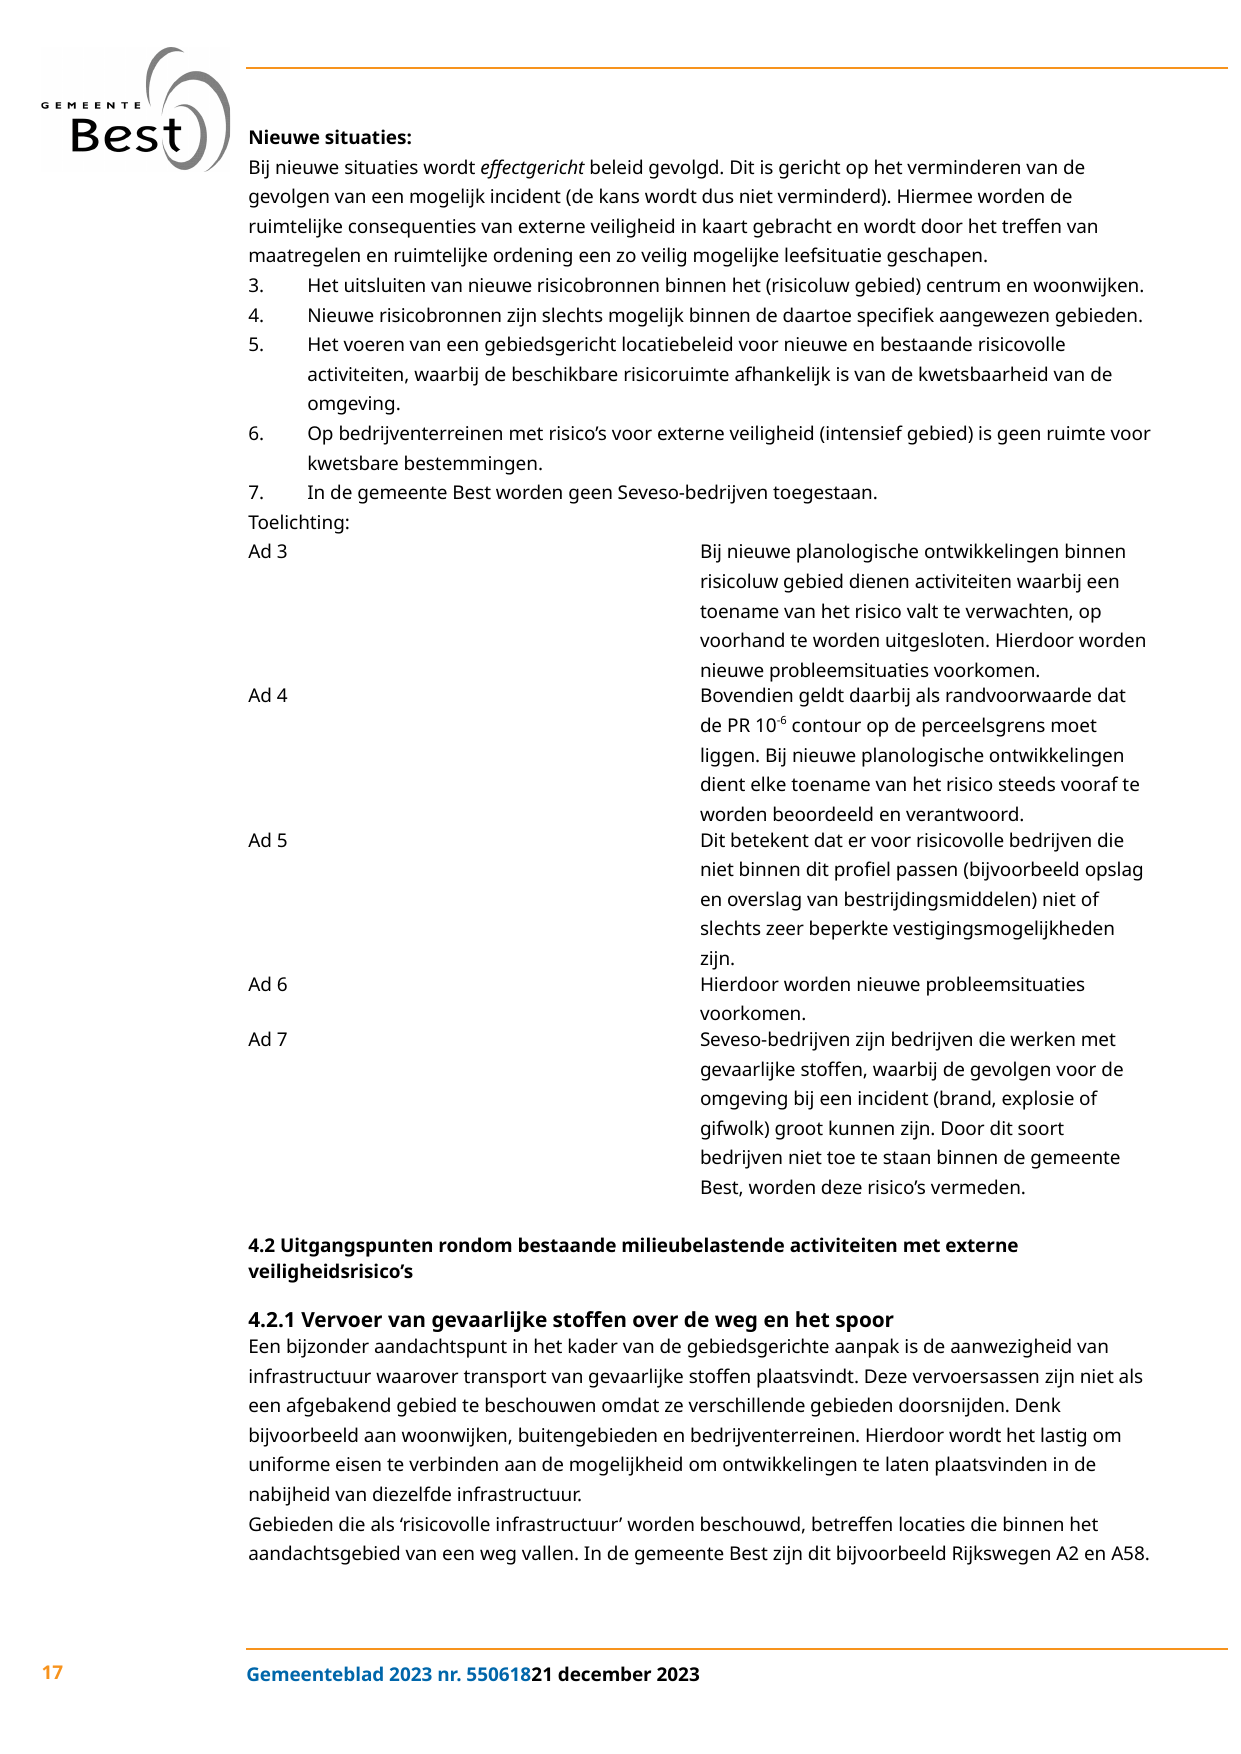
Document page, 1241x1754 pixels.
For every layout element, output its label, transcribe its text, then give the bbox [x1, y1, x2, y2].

table_cell Bovendien geldt daarbij als randvoorwaarde dat de PR 10-6 contour op de perceelsgrens moet liggen. Bij nieuwe planologische ontwikkelingen dient elke toename van het risico steeds vooraf te worden beoordeeld en verantwoord. [700, 683, 1152, 827]
table_cell Hierdoor worden nieuwe probleemsituaties voorkomen. [700, 971, 1152, 1026]
list Op bedrijventerreinen met risico’s voor externe veiligheid (intensief gebied) is geen ruimte voor kwetsbare bestemmingen. [248, 420, 1152, 476]
table_cell Ad 5 [248, 827, 700, 971]
list In de gemeente Best worden geen Seveso-bedrijven toegestaan. [248, 479, 1152, 505]
text Nieuwe situaties: [248, 124, 1152, 150]
table_cell Ad 7 [248, 1026, 700, 1200]
list Het voeren van een gebiedsgericht locatiebeleid voor nieuwe en bestaande risicovolle activiteiten, waarbij de beschikbare risicoruimte afhankelijk is van de kwetsbaarheid van de omgeving. [248, 331, 1152, 416]
table_cell Seveso-bedrijven zijn bedrijven die werken met gevaarlijke stoffen, waarbij de gevolgen voor de omgeving bij een incident (brand, explosie of gifwolk) groot kunnen zijn. Door dit soort bedrijven niet toe te staan binnen de gemeente Best, worden deze risico’s vermeden. [700, 1026, 1152, 1200]
text Een bijzonder aandachtspunt in het kader van de gebiedsgerichte aanpak is de aanwezigheid van infrastructuur waarover transport van gevaarlijke stoffen plaatsvindt. Deze vervoersassen zijn niet als een afgebakend gebied te beschouwen omdat ze verschillende gebieden doorsnijden. Denk bijvoorbeeld aan woonwijken, buitengebieden en bedrijventerreinen. Hierdoor wordt het lastig om uniforme eisen te verbinden aan de mogelijkheid om ontwikkelingen te laten plaatsvinden in de nabijheid van diezelfde infrastructuur. [248, 1333, 1152, 1507]
table_cell Dit betekent dat er voor risicovolle bedrijven die niet binnen dit profiel passen (bijvoorbeeld opslag en overslag van bestrijdingsmiddelen) niet of slechts zeer beperkte vestigingsmogelijkheden zijn. [700, 827, 1152, 971]
table_cell Ad 4 [248, 683, 700, 827]
text Toelichting: [248, 509, 1152, 535]
picture [41, 47, 231, 172]
text Gebieden die als ‘risicovolle infrastructuur’ worden beschouwd, betreffen locaties die binnen het aandachtsgebied van een weg vallen. In de gemeente Best zijn dit bijvoorbeeld Rijkswegen A2 en A58. [248, 1511, 1152, 1566]
list Nieuwe risicobronnen zijn slechts mogelijk binnen de daartoe specifiek aangewezen gebieden. [248, 302, 1152, 328]
text 4.2 Uitgangspunten rondom bestaande milieubelastende activiteiten met externe veiligheidsrisico’s [248, 1233, 1152, 1284]
table_header Ad 3 [248, 539, 700, 683]
list Het uitsluiten van nieuwe risicobronnen binnen het (risicoluw gebied) centrum en woonwijken. [248, 272, 1152, 298]
text Bij nieuwe situaties wordt effectgericht beleid gevolgd. Dit is gericht op het verminderen van de gevolgen van een mogelijk incident (de kans wordt dus niet verminderd). Hiermee worden de ruimtelijke consequenties van externe veiligheid in kaart gebracht en wordt door het treffen van maatregelen en ruimtelijke ordening een zo veilig mogelijke leefsituatie geschapen. [248, 154, 1152, 268]
table_header Bij nieuwe planologische ontwikkelingen binnen risicoluw gebied dienen activiteiten waarbij een toename van het risico valt te verwachten, op voorhand te worden uitgesloten. Hierdoor worden nieuwe probleemsituaties voorkomen. [700, 539, 1152, 683]
text 4.2.1 Vervoer van gevaarlijke stoffen over de weg en het spoor [248, 1305, 1152, 1333]
table_cell Ad 6 [248, 971, 700, 1026]
